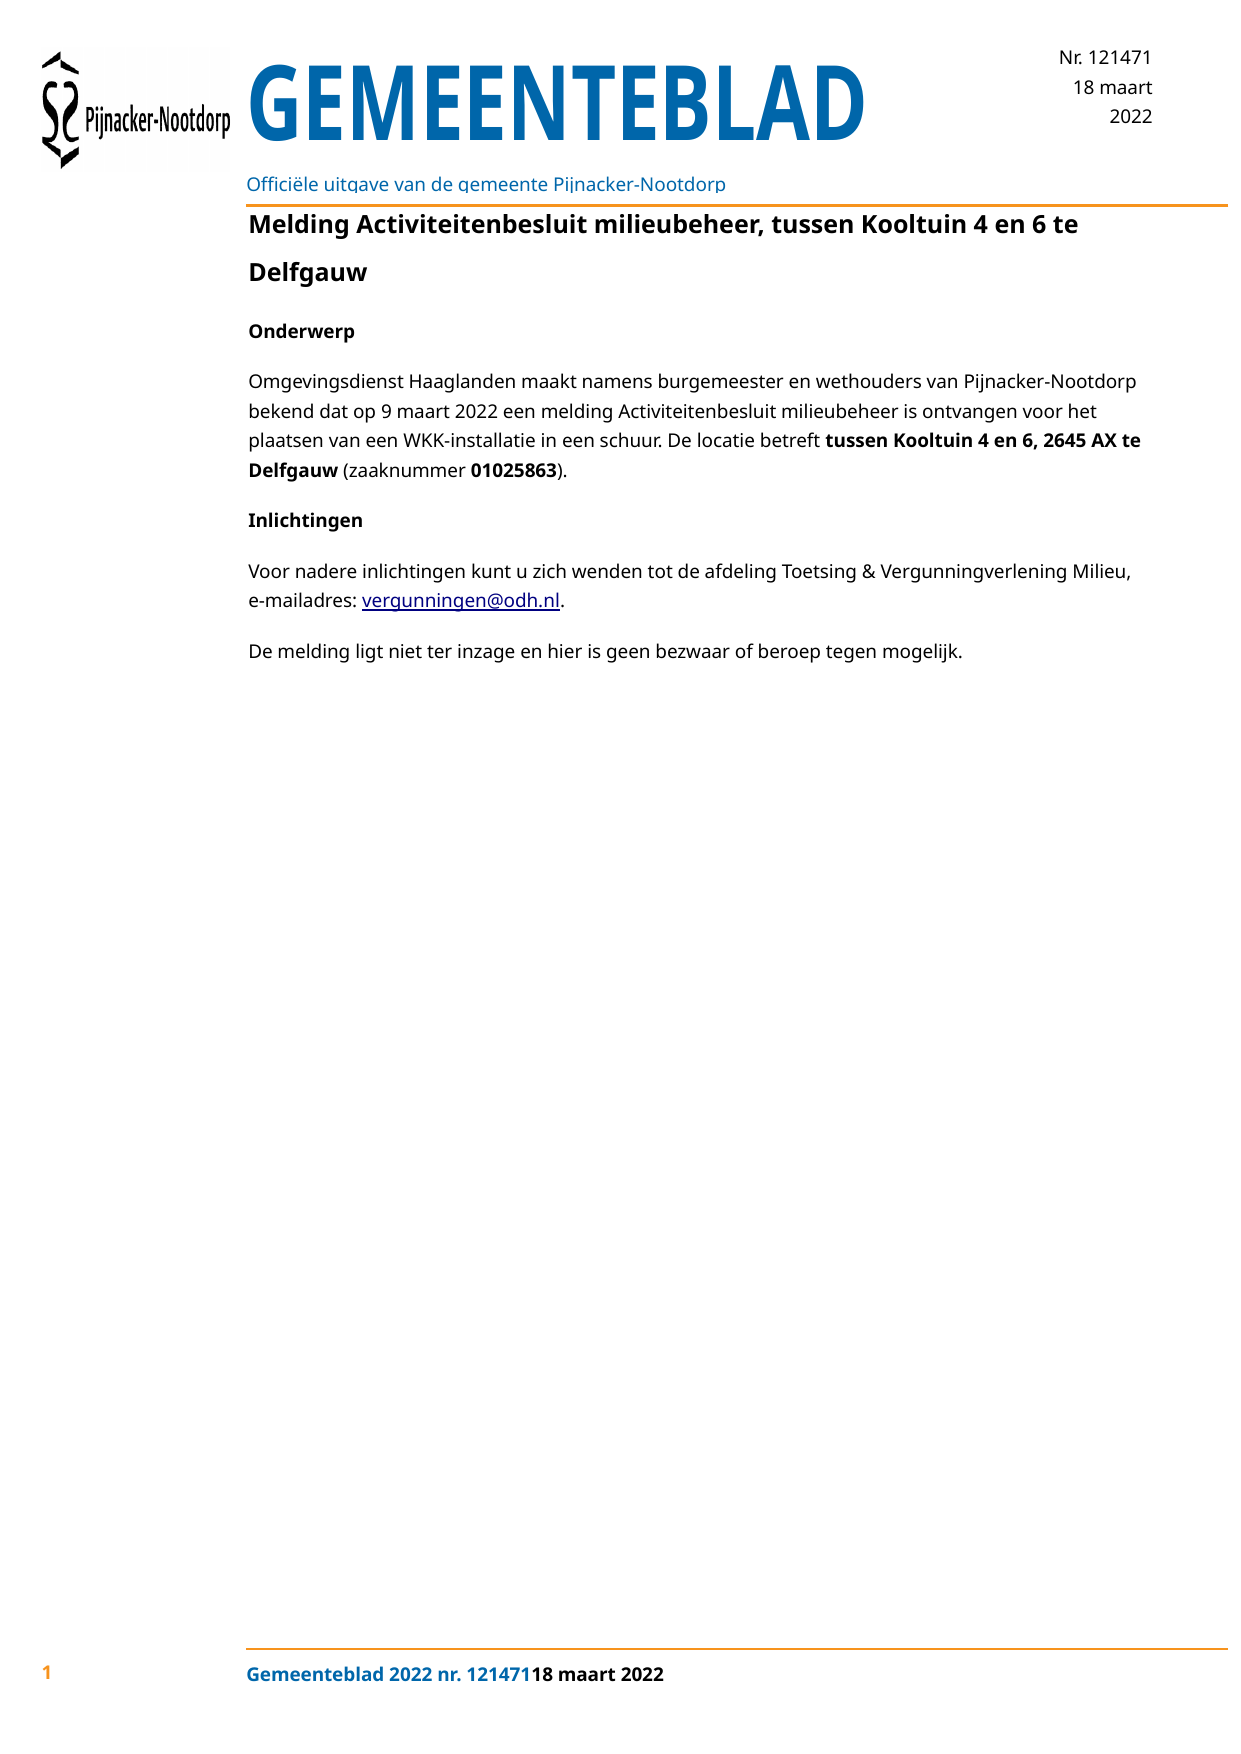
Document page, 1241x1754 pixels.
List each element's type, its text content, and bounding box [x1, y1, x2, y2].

text Melding Activiteitenbesluit milieubeheer, tussen Kooltuin 4 en 6 te Delfgauw [248, 207, 1152, 288]
text De melding ligt niet ter inzage en hier is geen bezwaar of beroep tegen mogelijk. [248, 638, 1152, 664]
text Inlichtingen [248, 507, 1152, 533]
picture [41, 47, 231, 172]
text Onderwerp [248, 318, 1152, 344]
text Voor nadere inlichtingen kunt u zich wenden tot de afdeling Toetsing & Vergunningverlening Milieu, e-mailadres: vergunningen@odh.nl. [248, 558, 1152, 613]
text Omgevingsdienst Haaglanden maakt namens burgemeester en wethouders van Pijnacker-Nootdorp bekend dat op 9 maart 2022 een melding Activiteitenbesluit milieubeheer is ontvangen voor het plaatsen van een WKK-installatie in een schuur. De locatie betreft tussen Kooltuin 4 en 6, 2645 AX te Delfgauw (zaaknummer 01025863). [248, 368, 1152, 483]
